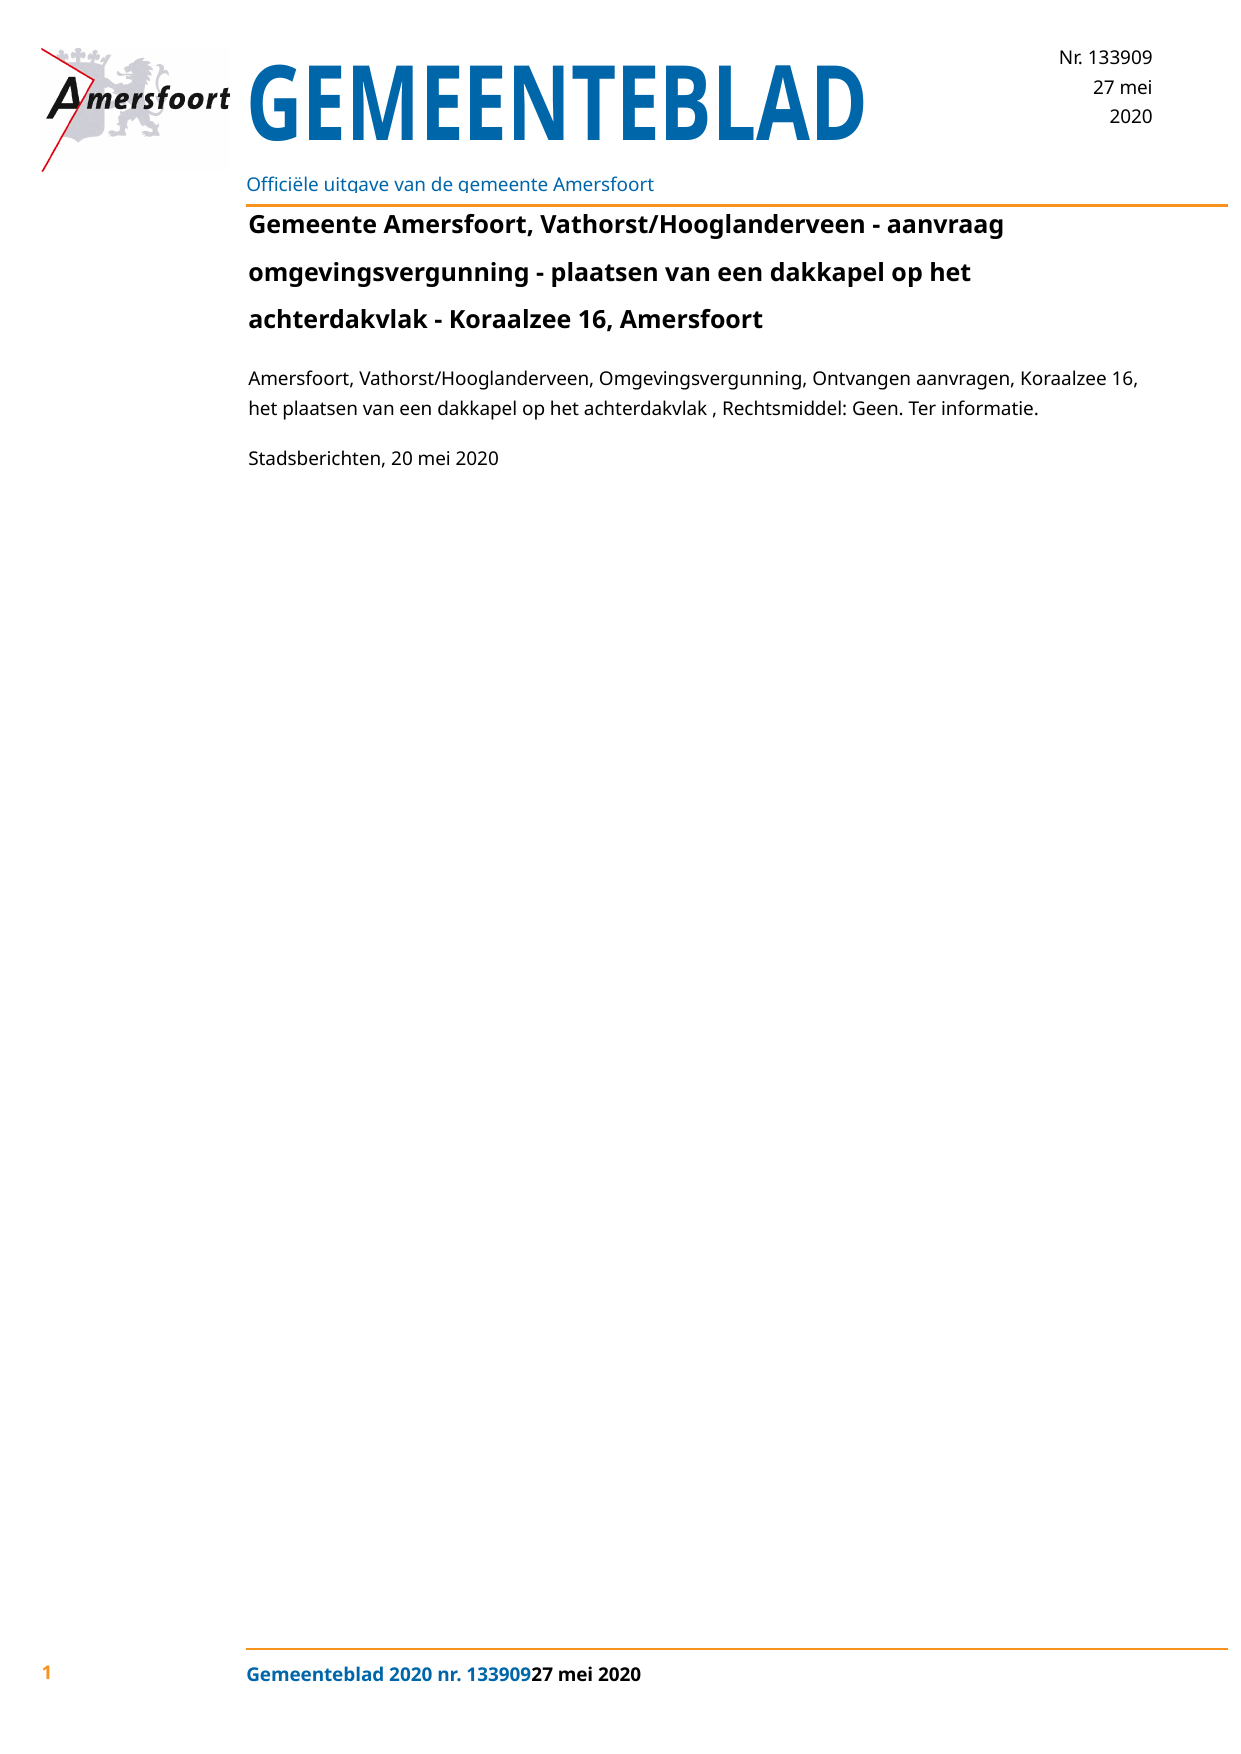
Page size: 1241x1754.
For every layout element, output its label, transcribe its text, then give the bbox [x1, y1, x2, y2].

text Amersfoort, Vathorst/Hooglanderveen, Omgevingsvergunning, Ontvangen aanvragen, Koraalzee 16, het plaatsen van een dakkapel op het achterdakvlak , Rechtsmiddel: Geen. Ter informatie. [248, 366, 1152, 421]
text Gemeente Amersfoort, Vathorst/Hooglanderveen - aanvraag omgevingsvergunning - plaatsen van een dakkapel op het achterdakvlak - Koraalzee 16, Amersfoort [248, 207, 1152, 336]
text Stadsberichten, 20 mei 2020 [248, 446, 1152, 471]
picture [41, 47, 231, 172]
